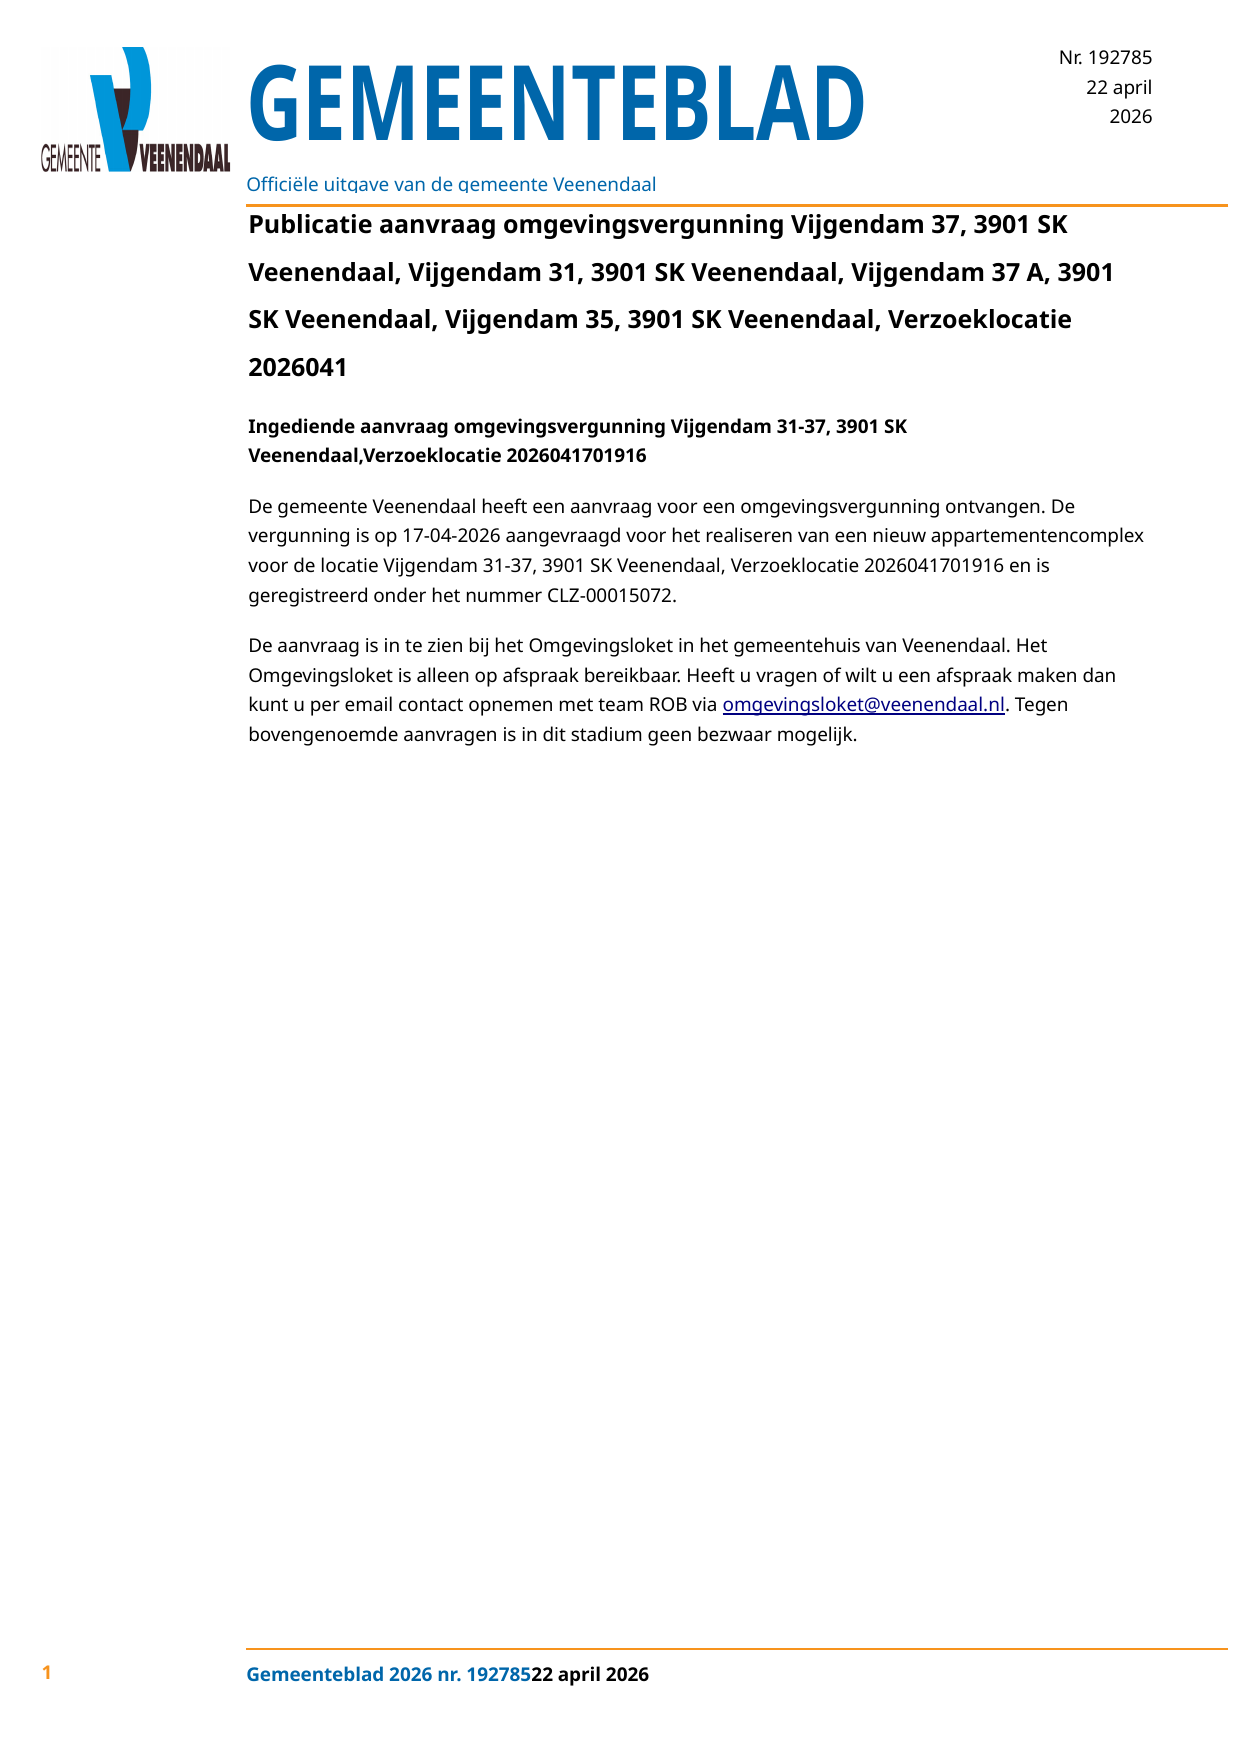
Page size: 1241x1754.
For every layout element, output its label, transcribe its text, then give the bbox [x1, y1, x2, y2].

picture [41, 47, 130, 172]
picture [123, 47, 231, 172]
text Publicatie aanvraag omgevingsvergunning Vijgendam 37, 3901 SK Veenendaal, Vijgendam 31, 3901 SK Veenendaal, Vijgendam 37 A, 3901 SK Veenendaal, Vijgendam 35, 3901 SK Veenendaal, Verzoeklocatie 2026041 [248, 207, 1152, 384]
text De gemeente Veenendaal heeft een aanvraag voor een omgevingsvergunning ontvangen. De vergunning is op 17-04-2026 aangevraagd voor het realiseren van een nieuw appartementencomplex voor de locatie Vijgendam 31-37, 3901 SK Veenendaal, Verzoeklocatie 2026041701916 en is geregistreerd onder het nummer CLZ-00015072. [248, 493, 1152, 608]
text Ingediende aanvraag omgevingsvergunning Vijgendam 31-37, 3901 SK Veenendaal,Verzoeklocatie 2026041701916 [248, 413, 1152, 468]
text De aanvraag is in te zien bij het Omgevingsloket in het gemeentehuis van Veenendaal. Het Omgevingsloket is alleen op afspraak bereikbaar. Heeft u vragen of wilt u een afspraak maken dan kunt u per email contact opnemen met team ROB via omgevingsloket@veenendaal.nl. Tegen bovengenoemde aanvragen is in dit stadium geen bezwaar mogelijk. [248, 632, 1152, 747]
